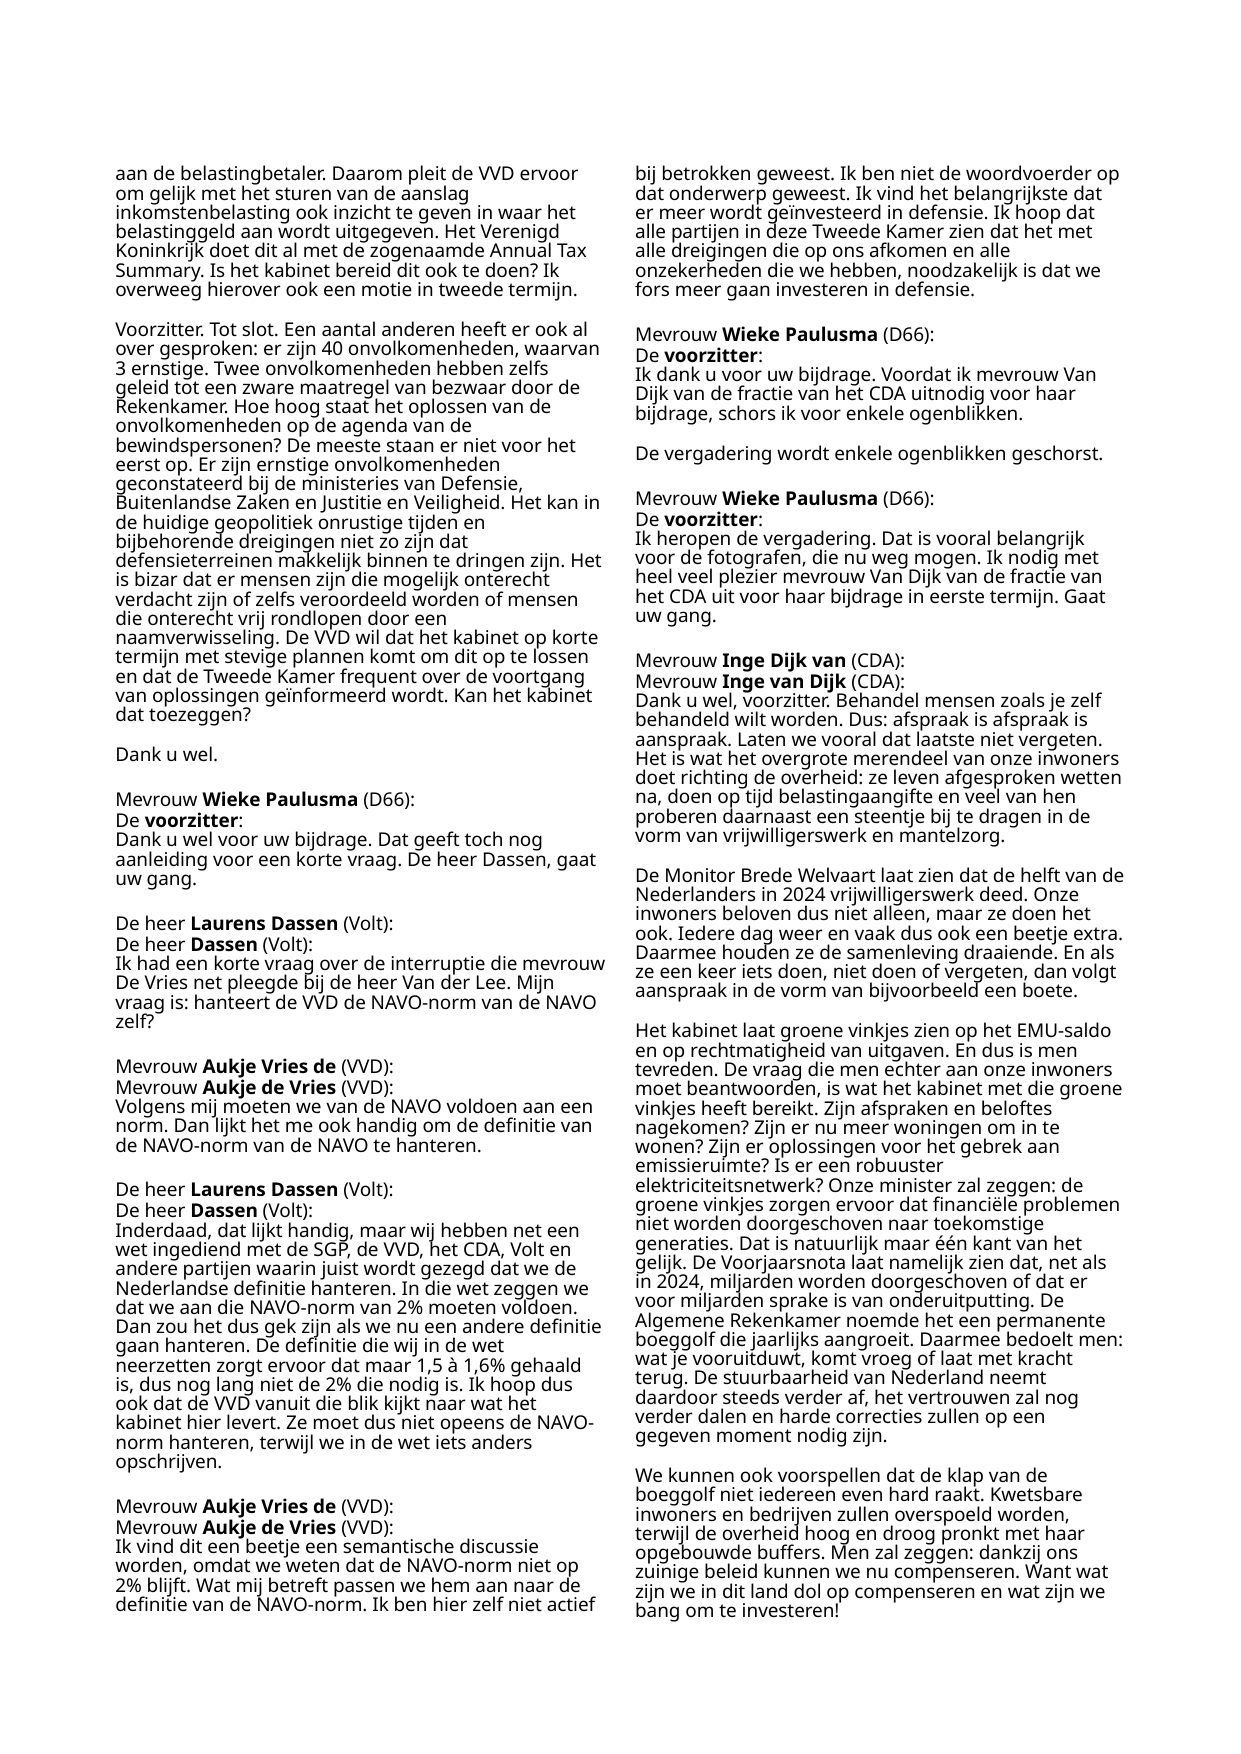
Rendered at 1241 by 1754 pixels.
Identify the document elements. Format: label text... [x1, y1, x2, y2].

text Het kabinet laat groene vinkjes zien op het EMU-saldo en op rechtmatigheid van uitgaven. En dus is men tevreden. De vraag die men echter aan onze inwoners moet beantwoorden, is wat het kabinet met die groene vinkjes heeft bereikt. Zijn afspraken en beloftes nagekomen? Zijn er nu meer woningen om in te wonen? Zijn er oplossingen voor het gebrek aan emissieruimte? Is er een robuuster elektriciteitsnetwerk? Onze minister zal zeggen: de groene vinkjes zorgen ervoor dat financiële problemen niet worden doorgeschoven naar toekomstige generaties. Dat is natuurlijk maar één kant van het gelijk. De Voorjaarsnota laat namelijk zien dat, net als in 2024, miljarden worden doorgeschoven of dat er voor miljarden sprake is van onderuitputting. De Algemene Rekenkamer noemde het een permanente boeggolf die jaarlijks aangroeit. Daarmee bedoelt men: wat je vooruitduwt, komt vroeg of laat met kracht terug. De stuurbaarheid van Nederland neemt daardoor steeds verder af, het vertrouwen zal nog verder dalen en harde correcties zullen op een gegeven moment nodig zijn. [635, 1022, 1125, 1446]
text aan de belastingbetaler. Daarom pleit de VVD ervoor om gelijk met het sturen van de aanslag inkomstenbelasting ook inzicht te geven in waar het belastinggeld aan wordt uitgegeven. Het Verenigd Koninkrijk doet dit al met de zogenaamde Annual Tax Summary. Is het kabinet bereid dit ook te doen? Ik overweeg hierover ook een motie in tweede termijn. [115, 165, 605, 300]
text Mevrouw Inge Dijk van (CDA): [635, 647, 1125, 673]
text Ik heropen de vergadering. Dat is vooral belangrijk voor de fotografen, die nu weg mogen. Ik nodig met heel veel plezier mevrouw Van Dijk van de fractie van het CDA uit voor haar bijdrage in eerste termijn. Gaat uw gang. [635, 530, 1125, 626]
text De Monitor Brede Welvaart laat zien dat de helft van de Nederlanders in 2024 vrijwilligerswerk deed. Onze inwoners beloven dus niet alleen, maar ze doen het ook. Iedere dag weer en vaak dus ook een beetje extra. Daarmee houden ze de samenleving draaiende. En als ze een keer iets doen, niet doen of vergeten, dan volgt aanspraak in de vorm van bijvoorbeeld een boete. [635, 867, 1125, 1002]
text Mevrouw Aukje de Vries (VVD): [115, 1519, 605, 1538]
text Ik vind dit een beetje een semantische discussie worden, omdat we weten dat de NAVO-norm niet op 2% blijft. Wat mij betreft passen we hem aan naar de definitie van de NAVO-norm. Ik ben hier zelf niet actief [115, 1538, 605, 1615]
text We kunnen ook voorspellen dat de klap van de boeggolf niet iedereen even hard raakt. Kwetsbare inwoners en bedrijven zullen overspoeld worden, terwijl de overheid hoog en droog pronkt met haar opgebouwde buffers. Men zal zeggen: dankzij ons zuinige beleid kunnen we nu compenseren. Want wat zijn we in dit land dol op compenseren en wat zijn we bang om te investeren! [635, 1467, 1125, 1621]
text Voorzitter. Tot slot. Een aantal anderen heeft er ook al over gesproken: er zijn 40 onvolkomenheden, waarvan 3 ernstige. Twee onvolkomenheden hebben zelfs geleid tot een zware maatregel van bezwaar door de Rekenkamer. Hoe hoog staat het oplossen van de onvolkomenheden op de agenda van de bewindspersonen? De meeste staan er niet voor het eerst op. Er zijn ernstige onvolkomenheden geconstateerd bij de ministeries van Defensie, Buitenlandse Zaken en Justitie en Veiligheid. Het kan in de huidige geopolitiek onrustige tijden en bijbehorende dreigingen niet zo zijn dat defensieterreinen makkelijk binnen te dringen zijn. Het is bizar dat er mensen zijn die mogelijk onterecht verdacht zijn of zelfs veroordeeld worden of mensen die onterecht vrij rondlopen door een naamverwisseling. De VVD wil dat het kabinet op korte termijn met stevige plannen komt om dit op te lossen en dat de Tweede Kamer frequent over de voortgang van oplossingen geïnformeerd wordt. Kan het kabinet dat toezeggen? [115, 321, 605, 726]
text De heer Laurens Dassen (Volt): [115, 1177, 605, 1202]
text Mevrouw Wieke Paulusma (D66): [635, 321, 1125, 347]
text Mevrouw Wieke Paulusma (D66): [115, 786, 605, 812]
text Mevrouw Aukje Vries de (VVD): [115, 1493, 605, 1519]
text De heer Laurens Dassen (Volt): [115, 910, 605, 936]
text De voorzitter: [115, 812, 605, 831]
text De heer Dassen (Volt): [115, 1202, 605, 1222]
text Volgens mij moeten we van de NAVO voldoen aan een norm. Dan lijkt het me ook handig om de definitie van de NAVO-norm van de NAVO te hanteren. [115, 1098, 605, 1156]
text Ik had een korte vraag over de interruptie die mevrouw De Vries net pleegde bij de heer Van der Lee. Mijn vraag is: hanteert de VVD de NAVO-norm van de NAVO zelf? [115, 955, 605, 1032]
text De voorzitter: [635, 347, 1125, 366]
text Dank u wel, voorzitter. Behandel mensen zoals je zelf behandeld wilt worden. Dus: afspraak is afspraak is aanspraak. Laten we vooral dat laatste niet vergeten. Het is wat het overgrote merendeel van onze inwoners doet richting de overheid: ze leven afgesproken wetten na, doen op tijd belastingaangifte en veel van hen proberen daarnaast een steentje bij te dragen in de vorm van vrijwilligerswerk en mantelzorg. [635, 692, 1125, 846]
text Dank u wel voor uw bijdrage. Dat geeft toch nog aanleiding voor een korte vraag. De heer Dassen, gaat uw gang. [115, 831, 605, 889]
text De vergadering wordt enkele ogenblikken geschorst. [635, 445, 1125, 464]
text Ik dank u voor uw bijdrage. Voordat ik mevrouw Van Dijk van de fractie van het CDA uitnodig voor haar bijdrage, schors ik voor enkele ogenblikken. [635, 366, 1125, 424]
text Mevrouw Aukje de Vries (VVD): [115, 1079, 605, 1098]
text bij betrokken geweest. Ik ben niet de woordvoerder op dat onderwerp geweest. Ik vind het belangrijkste dat er meer wordt geïnvesteerd in defensie. Ik hoop dat alle partijen in deze Tweede Kamer zien dat het met alle dreigingen die op ons afkomen en alle onzekerheden die we hebben, noodzakelijk is dat we fors meer gaan investeren in defensie. [635, 165, 1125, 300]
text De heer Dassen (Volt): [115, 936, 605, 955]
text Mevrouw Aukje Vries de (VVD): [115, 1053, 605, 1079]
text Dank u wel. [115, 746, 605, 766]
text Mevrouw Wieke Paulusma (D66): [635, 485, 1125, 511]
text Inderdaad, dat lijkt handig, maar wij hebben net een wet ingediend met de SGP, de VVD, het CDA, Volt en andere partijen waarin juist wordt gezegd dat we de Nederlandse definitie hanteren. In die wet zeggen we dat we aan die NAVO-norm van 2% moeten voldoen. Dan zou het dus gek zijn als we nu een andere definitie gaan hanteren. De definitie die wij in de wet neerzetten zorgt ervoor dat maar 1,5 à 1,6% gehaald is, dus nog lang niet de 2% die nodig is. Ik hoop dus ook dat de VVD vanuit die blik kijkt naar wat het kabinet hier levert. Ze moet dus niet opeens de NAVO-norm hanteren, terwijl we in de wet iets anders opschrijven. [115, 1222, 605, 1472]
text De voorzitter: [635, 511, 1125, 530]
text Mevrouw Inge van Dijk (CDA): [635, 673, 1125, 692]
